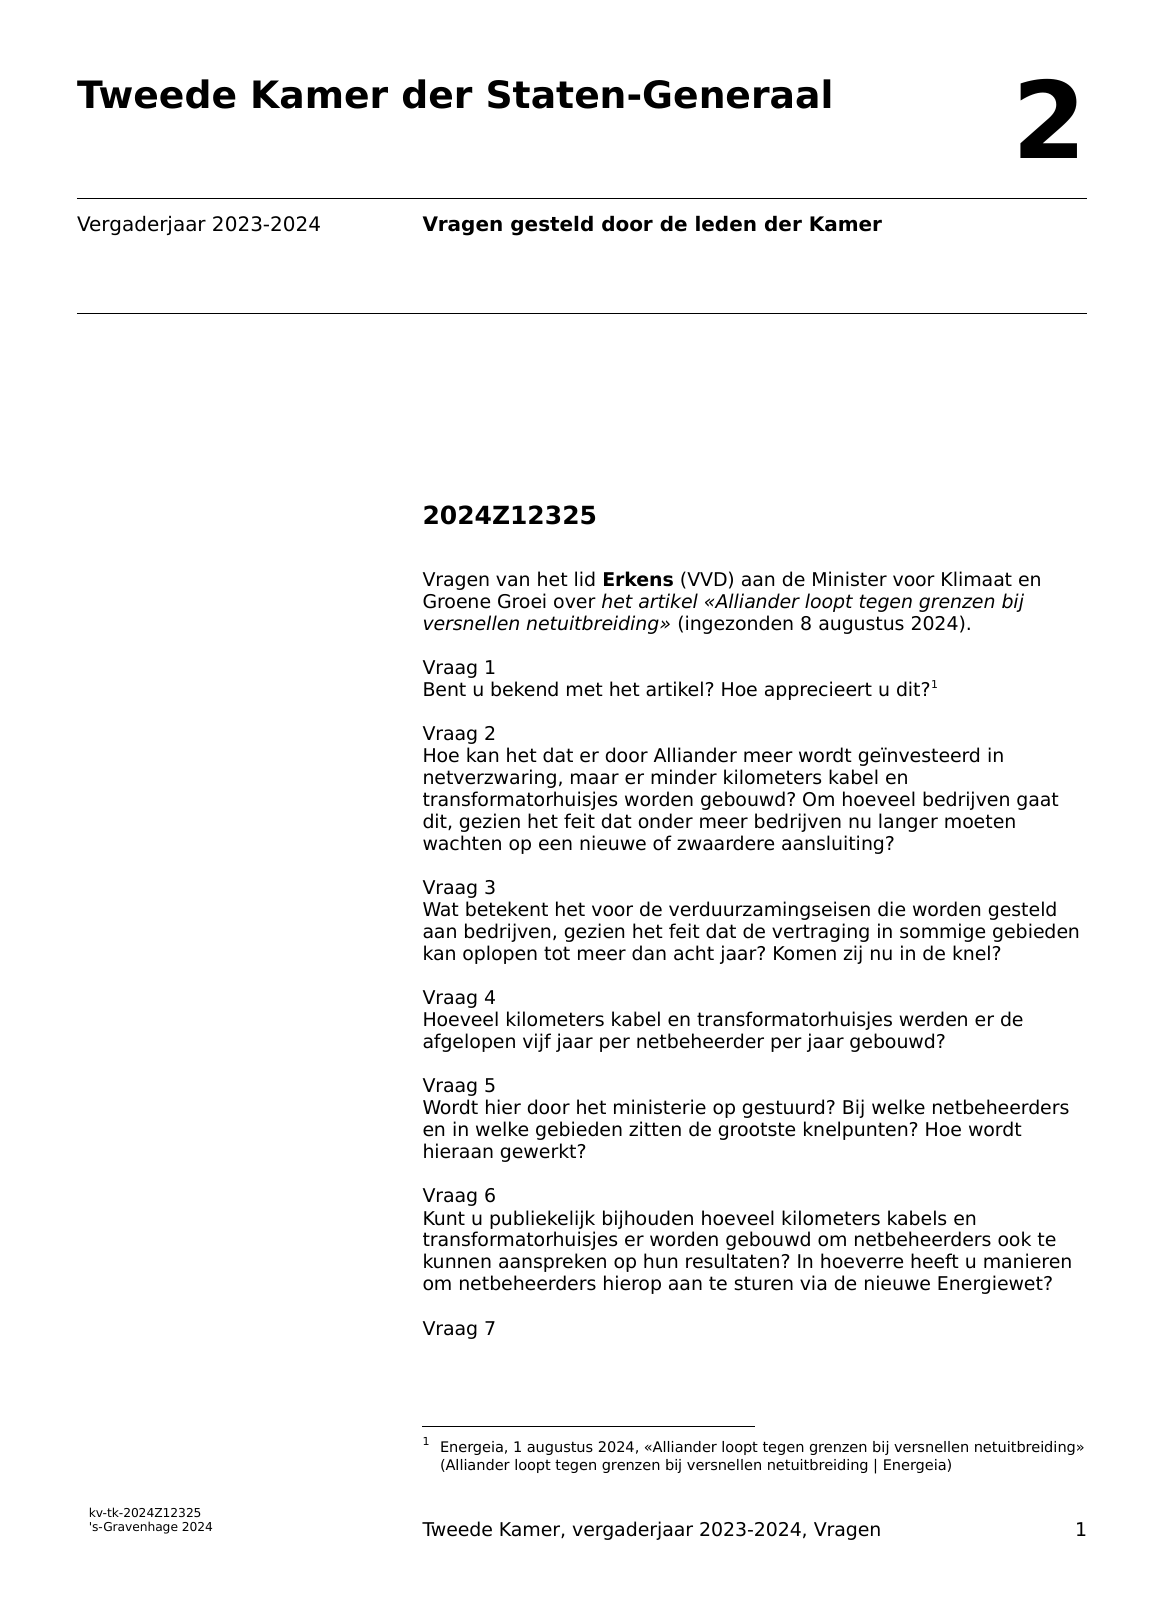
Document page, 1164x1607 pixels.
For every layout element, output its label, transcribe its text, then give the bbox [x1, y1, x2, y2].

text Vraag 4 [422, 987, 1087, 1009]
text Energeia, 1 augustus 2024, «Alliander loopt tegen grenzen bij versnellen netuitbreiding» (Alliander loopt tegen grenzen bij versnellen netuitbreiding | Energeia) [422, 1435, 1087, 1474]
text kv-tk-2024Z12325 [88, 1506, 323, 1520]
text Vraag 6 [422, 1185, 1087, 1207]
text Vragen van het lid Erkens (VVD) aan de Minister voor Klimaat en Groene Groei over het artikel «Alliander loopt tegen grenzen bij versnellen netuitbreiding» (ingezonden 8 augustus 2024). [422, 569, 1087, 635]
text Kunt u publiekelijk bijhouden hoeveel kilometers kabels en transformatorhuisjes er worden gebouwd om netbeheerders ook te kunnen aanspreken op hun resultaten? In hoeverre heeft u manieren om netbeheerders hierop aan te sturen via de nieuwe Energiewet? [422, 1207, 1087, 1295]
text Hoe kan het dat er door Alliander meer wordt geïnvesteerd in netverzwaring, maar er minder kilometers kabel en transformatorhuisjes worden gebouwd? Om hoeveel bedrijven gaat dit, gezien het feit dat onder meer bedrijven nu langer moeten wachten op een nieuwe of zwaardere aansluiting? [422, 745, 1087, 855]
table_cell Vragen gesteld door de leden der Kamer [422, 199, 1087, 313]
text 2024Z12325 [422, 501, 1087, 531]
table_header 2 [886, 59, 1087, 198]
text Vraag 1 [422, 657, 1087, 679]
text Vraag 5 [422, 1075, 1087, 1097]
text Vraag 7 [422, 1317, 1087, 1339]
text Wordt hier door het ministerie op gestuurd? Bij welke netbeheerders en in welke gebieden zitten de grootste knelpunten? Hoe wordt hieraan gewerkt? [422, 1097, 1087, 1163]
text Hoeveel kilometers kabel en transformatorhuisjes werden er de afgelopen vijf jaar per netbeheerder per jaar gebouwd? [422, 1009, 1087, 1053]
table_header Tweede Kamer der Staten-Generaal [77, 59, 886, 198]
text 's-Gravenhage 2024 [88, 1520, 323, 1534]
text Vraag 2 [422, 723, 1087, 745]
text Bent u bekend met het artikel? Hoe apprecieert u dit? [422, 679, 1087, 701]
text Wat betekent het voor de verduurzamingseisen die worden gesteld aan bedrijven, gezien het feit dat de vertraging in sommige gebieden kan oplopen tot meer dan acht jaar? Komen zij nu in de knel? [422, 899, 1087, 965]
table_cell Vergaderjaar 2023-2024 [77, 199, 422, 313]
text Vraag 3 [422, 877, 1087, 899]
